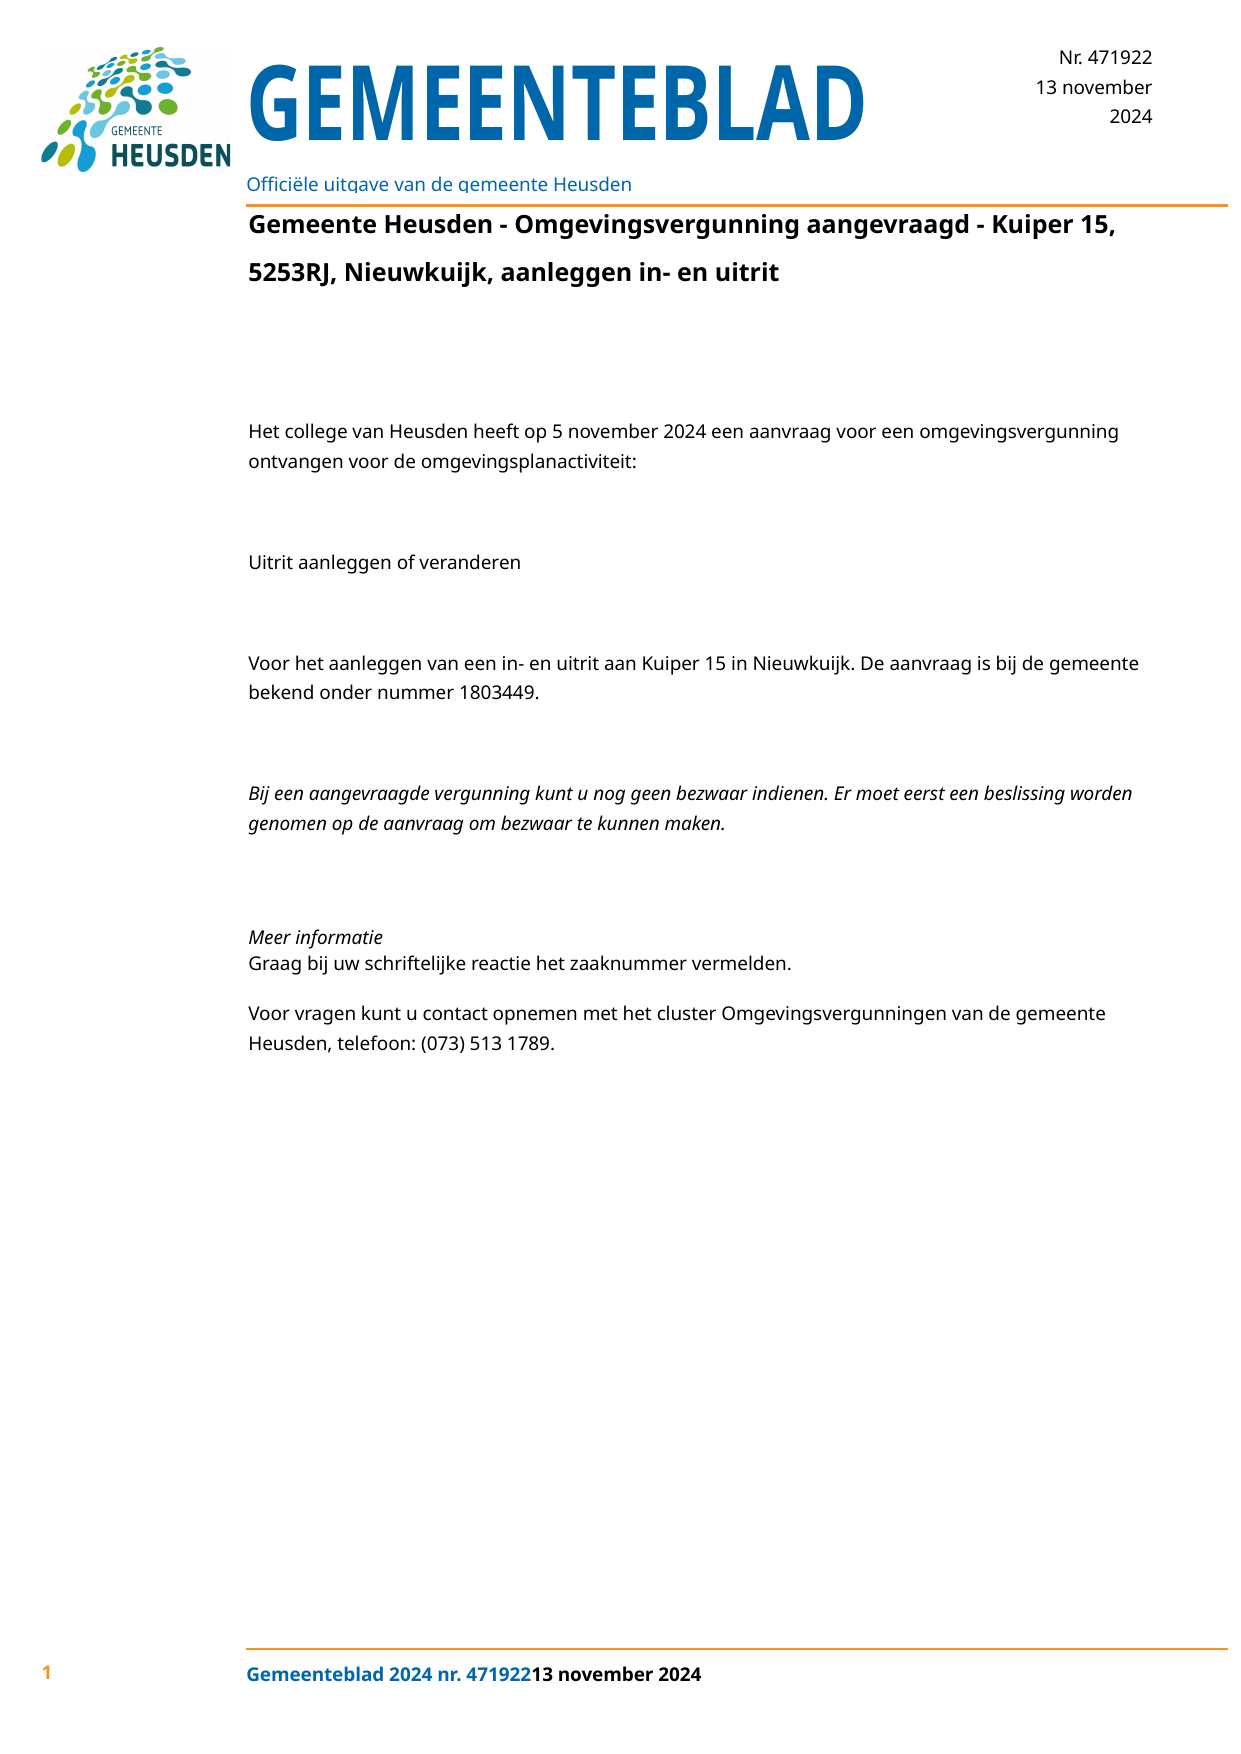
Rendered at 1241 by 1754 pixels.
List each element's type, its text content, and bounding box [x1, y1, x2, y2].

text Bij een aangevraagde vergunning kunt u nog geen bezwaar indienen. Er moet eerst een beslissing worden genomen op de aanvraag om bezwaar te kunnen maken. [248, 780, 1152, 836]
picture [41, 47, 231, 172]
text Gemeente Heusden - Omgevingsvergunning aangevraagd - Kuiper 15, 5253RJ, Nieuwkuijk, aanleggen in- en uitrit [248, 207, 1152, 288]
text Het college van Heusden heeft op 5 november 2024 een aanvraag voor een omgevingsvergunning ontvangen voor de omgevingsplanactiviteit: [248, 419, 1152, 474]
text Graag bij uw schriftelijke reactie het zaaknummer vermelden. [248, 950, 1152, 976]
text Uitrit aanleggen of veranderen [248, 549, 1152, 575]
text Voor het aanleggen van een in- en uitrit aan Kuiper 15 in Nieuwkuijk. De aanvraag is bij de gemeente bekend onder nummer 1803449. [248, 650, 1152, 705]
text Meer informatie [248, 924, 1152, 950]
text Voor vragen kunt u contact opnemen met het cluster Omgevingsvergunningen van de gemeente Heusden, telefoon: (073) 513 1789. [248, 1001, 1152, 1056]
